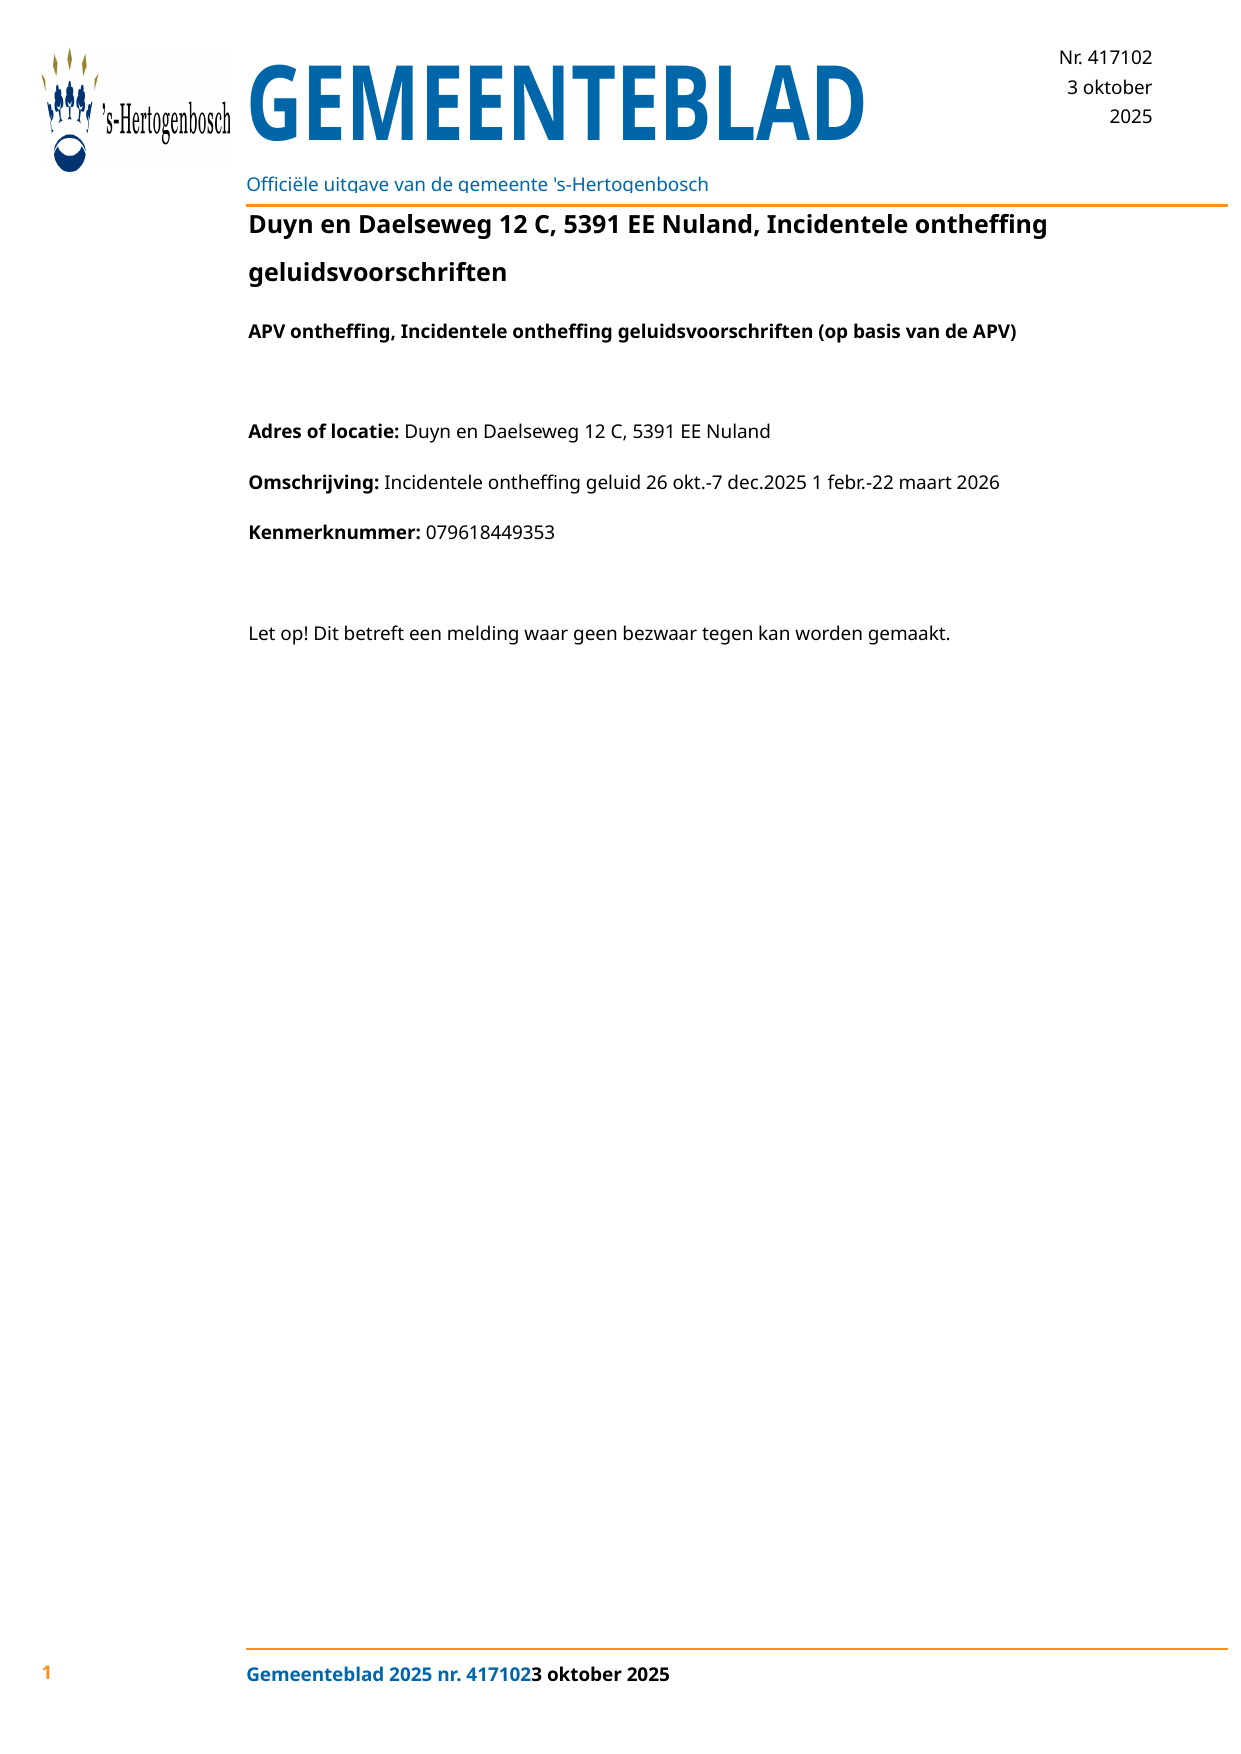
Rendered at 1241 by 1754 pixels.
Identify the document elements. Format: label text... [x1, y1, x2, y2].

text APV ontheffing, Incidentele ontheffing geluidsvoorschriften (op basis van de APV) [248, 318, 1152, 344]
text Omschrijving: Incidentele ontheffing geluid 26 okt.-7 dec.2025 1 febr.-22 maart 2026 [248, 469, 1152, 495]
text Let op! Dit betreft een melding waar geen bezwaar tegen kan worden gemaakt. [248, 620, 1152, 646]
text Duyn en Daelseweg 12 C, 5391 EE Nuland, Incidentele ontheffing geluidsvoorschriften [248, 207, 1152, 288]
text Adres of locatie: Duyn en Daelseweg 12 C, 5391 EE Nuland [248, 419, 1152, 444]
picture [41, 47, 231, 172]
text Kenmerknummer: 079618449353 [248, 519, 1152, 545]
